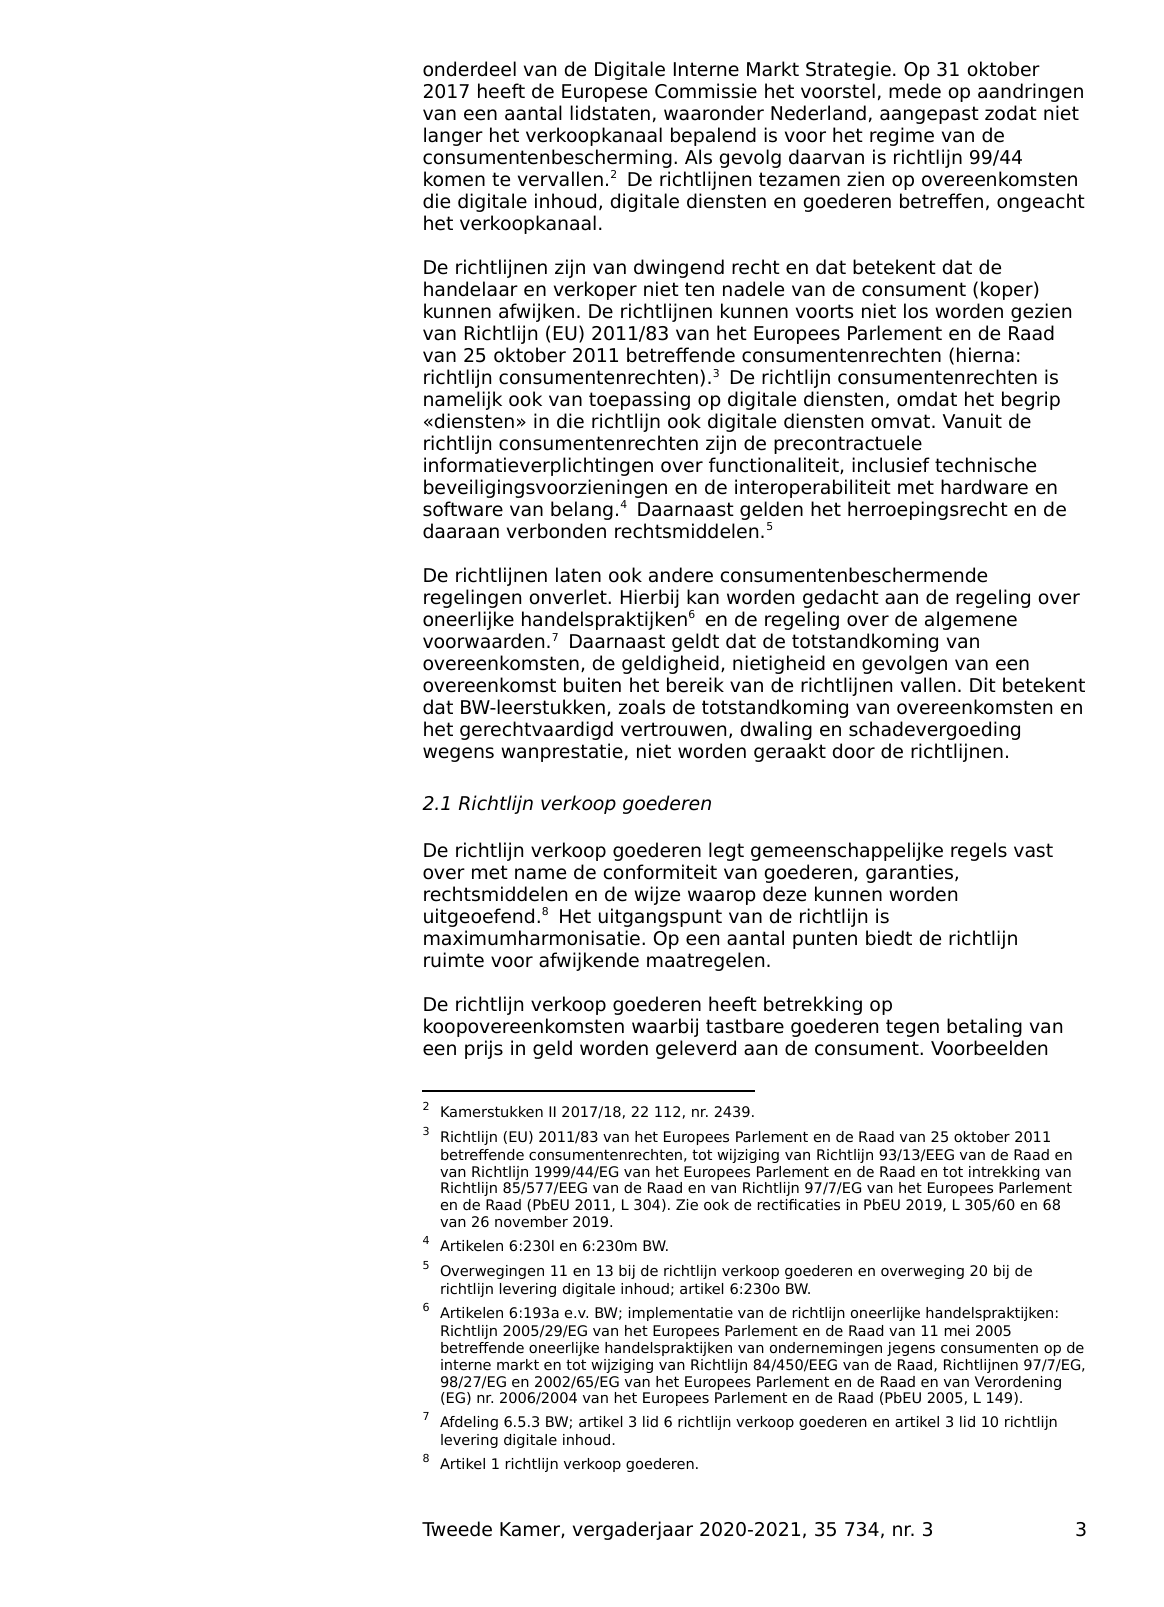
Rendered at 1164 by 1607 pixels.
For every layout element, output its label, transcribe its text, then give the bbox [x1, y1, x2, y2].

text Artikelen 6:193a e.v. BW; implementatie van de richtlijn oneerlijke handelspraktijken: Richtlijn 2005/29/EG van het Europees Parlement en de Raad van 11 mei 2005 betreffende oneerlijke handelspraktijken van ondernemingen jegens consumenten op de interne markt en tot wijziging van Richtlijn 84/450/EEG van de Raad, Richtlijnen 97/7/EG, 98/27/EG en 2002/65/EG van het Europees Parlement en de Raad en van Verordening (EG) nr. 2006/2004 van het Europees Parlement en de Raad (PbEU 2005, L 149). [422, 1301, 1087, 1407]
text De richtlijn verkoop goederen legt gemeenschappelijke regels vast over met name de conformiteit van goederen, garanties, rechtsmiddelen en de wijze waarop deze kunnen worden uitgeoefend. Het uitgangspunt van de richtlijn is maximumharmonisatie. Op een aantal punten biedt de richtlijn ruimte voor afwijkende maatregelen. [422, 840, 1087, 972]
text Artikel 1 richtlijn verkoop goederen. [422, 1452, 1087, 1474]
text Afdeling 6.5.3 BW; artikel 3 lid 6 richtlijn verkoop goederen en artikel 3 lid 10 richtlijn levering digitale inhoud. [422, 1410, 1087, 1449]
text De richtlijnen laten ook andere consumentenbeschermende regelingen onverlet. Hierbij kan worden gedacht aan de regeling over oneerlijke handelspraktijken en de regeling over de algemene voorwaarden. Daarnaast geldt dat de totstandkoming van overeenkomsten, de geldigheid, nietigheid en gevolgen van een overeenkomst buiten het bereik van de richtlijnen vallen. Dit betekent dat BW-leerstukken, zoals de totstandkoming van overeenkomsten en het gerechtvaardigd vertrouwen, dwaling en schadevergoeding wegens wanprestatie, niet worden geraakt door de richtlijnen. [422, 565, 1087, 763]
text Kamerstukken II 2017/18, 22 112, nr. 2439. [422, 1100, 1087, 1122]
text Overwegingen 11 en 13 bij de richtlijn verkoop goederen en overweging 20 bij de richtlijn levering digitale inhoud; artikel 6:230o BW. [422, 1259, 1087, 1298]
text De richtlijnen zijn van dwingend recht en dat betekent dat de handelaar en verkoper niet ten nadele van de consument (koper) kunnen afwijken. De richtlijnen kunnen voorts niet los worden gezien van Richtlijn (EU) 2011/83 van het Europees Parlement en de Raad van 25 oktober 2011 betreffende consumentenrechten (hierna: richtlijn consumentenrechten). De richtlijn consumentenrechten is namelijk ook van toepassing op digitale diensten, omdat het begrip «diensten» in die richtlijn ook digitale diensten omvat. Vanuit de richtlijn consumentenrechten zijn de precontractuele informatieverplichtingen over functionaliteit, inclusief technische beveiligingsvoorzieningen en de interoperabiliteit met hardware en software van belang. Daarnaast gelden het herroepingsrecht en de daaraan verbonden rechtsmiddelen. [422, 257, 1087, 543]
subtitle 2.1 Richtlijn verkoop goederen [422, 793, 1087, 815]
text onderdeel van de Digitale Interne Markt Strategie. Op 31 oktober 2017 heeft de Europese Commissie het voorstel, mede op aandringen van een aantal lidstaten, waaronder Nederland, aangepast zodat niet langer het verkoopkanaal bepalend is voor het regime van de consumentenbescherming. Als gevolg daarvan is richtlijn 99/44 komen te vervallen. De richtlijnen tezamen zien op overeenkomsten die digitale inhoud, digitale diensten en goederen betreffen, ongeacht het verkoopkanaal. [422, 59, 1087, 235]
text Artikelen 6:230l en 6:230m BW. [422, 1234, 1087, 1256]
text Richtlijn (EU) 2011/83 van het Europees Parlement en de Raad van 25 oktober 2011 betreffende consumentenrechten, tot wijziging van Richtlijn 93/13/EEG van de Raad en van Richtlijn 1999/44/EG van het Europees Parlement en de Raad en tot intrekking van Richtlijn 85/577/EEG van de Raad en van Richtlijn 97/7/EG van het Europees Parlement en de Raad (PbEU 2011, L 304). Zie ook de rectificaties in PbEU 2019, L 305/60 en 68 van 26 november 2019. [422, 1125, 1087, 1231]
text De richtlijn verkoop goederen heeft betrekking op koopovereenkomsten waarbij tastbare goederen tegen betaling van een prijs in geld worden geleverd aan de consument. Voorbeelden [422, 994, 1087, 1060]
